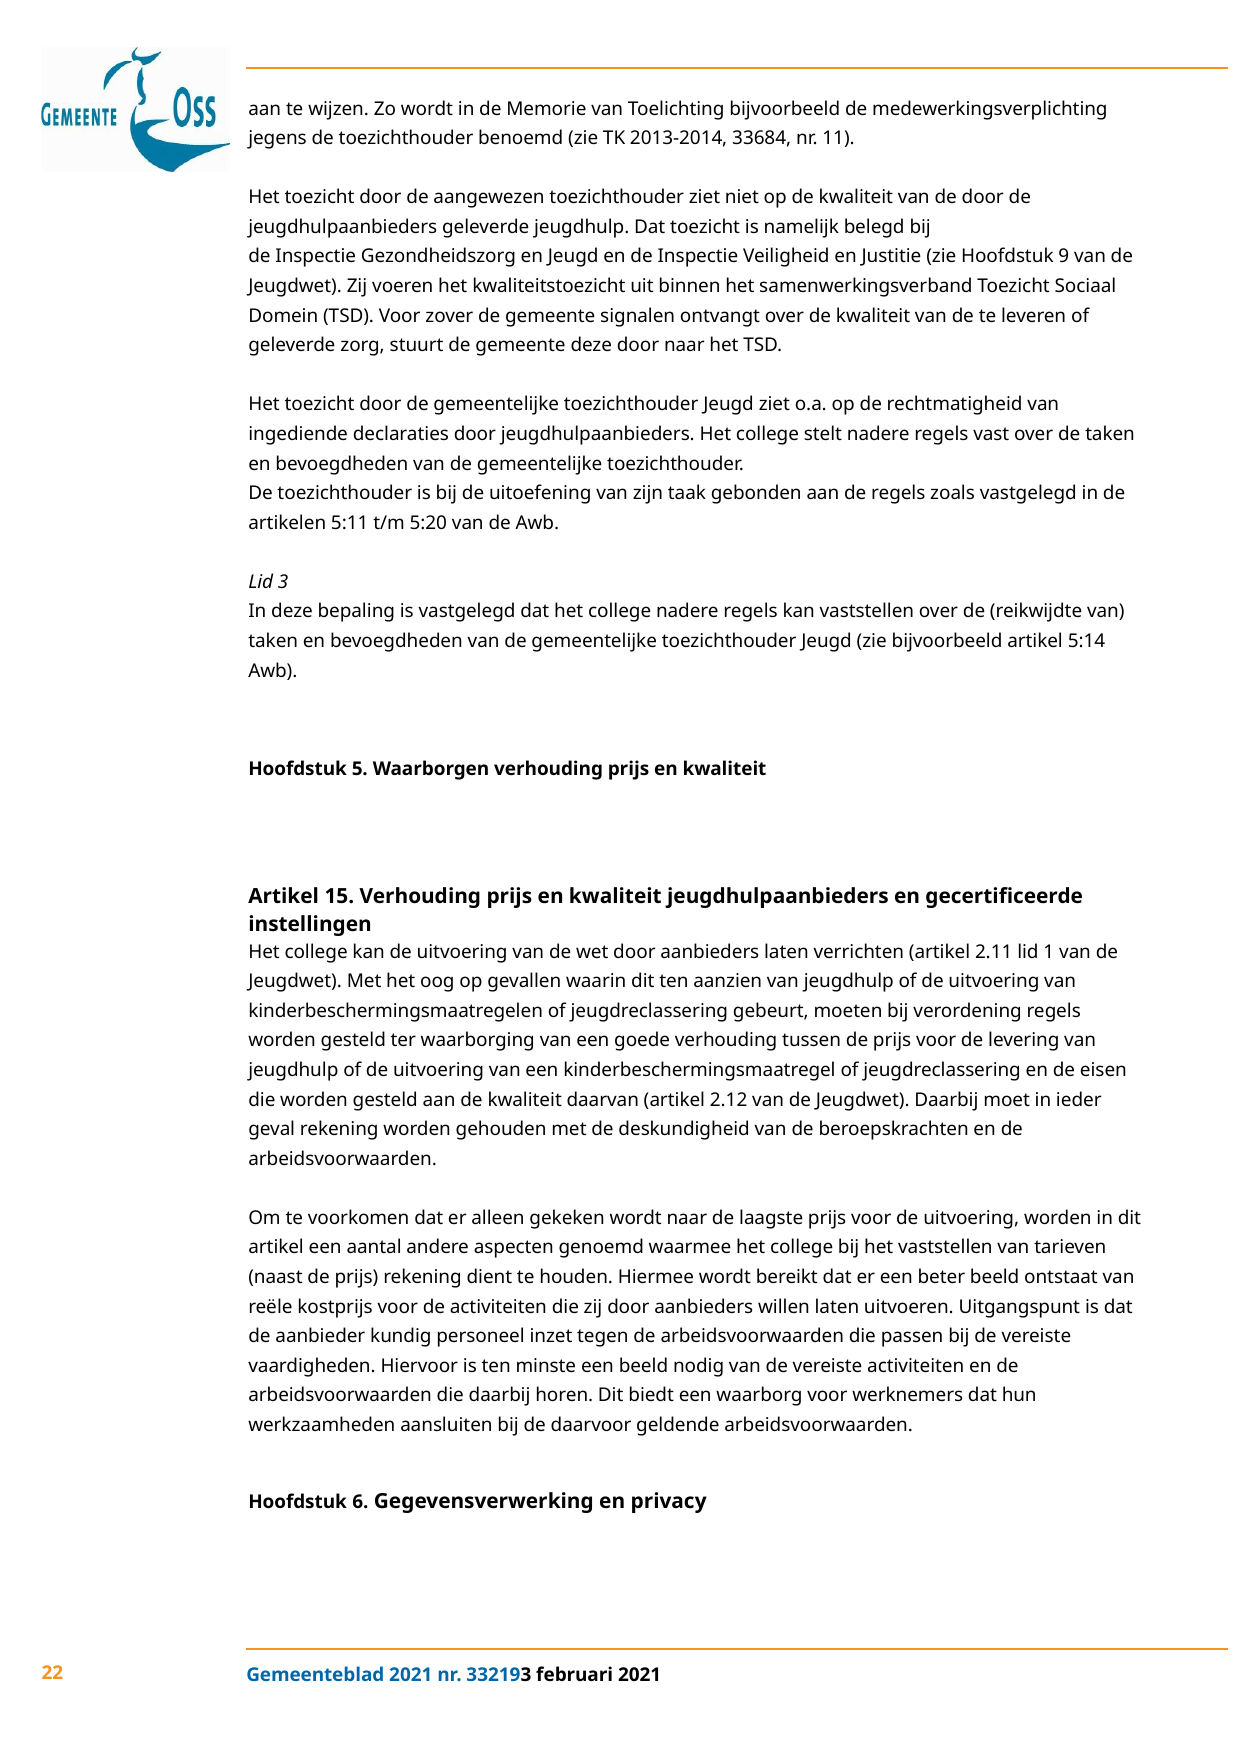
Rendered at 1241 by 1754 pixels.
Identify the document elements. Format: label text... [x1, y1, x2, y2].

text Hoofdstuk 5. Waarborgen verhouding prijs en kwaliteit [248, 753, 1152, 781]
text Het toezicht door de aangewezen toezichthouder ziet niet op de kwaliteit van de door de jeugdhulpaanbieders geleverde jeugdhulp. Dat toezicht is namelijk belegd bij [248, 183, 1152, 239]
text Hoofdstuk 6. Gegevensverwerking en privacy [248, 1486, 1152, 1515]
text Het toezicht door de gemeentelijke toezichthouder Jeugd ziet o.a. op de rechtmatigheid van ingediende declaraties door jeugdhulpaanbieders. Het college stelt nadere regels vast over de taken en bevoegdheden van de gemeentelijke toezichthouder. [248, 391, 1152, 476]
text Artikel 15. Verhouding prijs en kwaliteit jeugdhulpaanbieders en gecertificeerde instellingen [248, 881, 1152, 938]
text Het college kan de uitvoering van de wet door aanbieders laten verrichten (artikel 2.11 lid 1 van de Jeugdwet). Met het oog op gevallen waarin dit ten aanzien van jeugdhulp of de uitvoering van kinderbeschermingsmaatregelen of jeugdreclassering gebeurt, moeten bij verordening regels worden gesteld ter waarborging van een goede verhouding tussen de prijs voor de levering van jeugdhulp of de uitvoering van een kinderbeschermingsmaatregel of jeugdreclassering en de eisen die worden gesteld aan de kwaliteit daarvan (artikel 2.12 van de Jeugdwet). Daarbij moet in ieder geval rekening worden gehouden met de deskundigheid van de beroepskrachten en de arbeidsvoorwaarden. [248, 938, 1152, 1171]
text In deze bepaling is vastgelegd dat het college nadere regels kan vaststellen over de (reikwijdte van) taken en bevoegdheden van de gemeentelijke toezichthouder Jeugd (zie bijvoorbeeld artikel 5:14 Awb). [248, 598, 1152, 683]
picture [41, 47, 231, 172]
text de Inspectie Gezondheidszorg en Jeugd en de Inspectie Veiligheid en Justitie (zie Hoofdstuk 9 van de Jeugdwet). Zij voeren het kwaliteitstoezicht uit binnen het samenwerkingsverband Toezicht Sociaal Domein (TSD). Voor zover de gemeente signalen ontvangt over de kwaliteit van de te leveren of geleverde zorg, stuurt de gemeente deze door naar het TSD. [248, 243, 1152, 357]
text Lid 3 [248, 568, 1152, 594]
text Om te voorkomen dat er alleen gekeken wordt naar de laagste prijs voor de uitvoering, worden in dit artikel een aantal andere aspecten genoemd waarmee het college bij het vaststellen van tarieven (naast de prijs) rekening dient te houden. Hiermee wordt bereikt dat er een beter beeld ontstaat van reële kostprijs voor de activiteiten die zij door aanbieders willen laten uitvoeren. Uitgangspunt is dat de aanbieder kundig personeel inzet tegen de arbeidsvoorwaarden die passen bij de vereiste vaardigheden. Hiervoor is ten minste een beeld nodig van de vereiste activiteiten en de arbeidsvoorwaarden die daarbij horen. Dit biedt een waarborg voor werknemers dat hun werkzaamheden aansluiten bij de daarvoor geldende arbeidsvoorwaarden. [248, 1204, 1152, 1437]
text De toezichthouder is bij de uitoefening van zijn taak gebonden aan de regels zoals vastgelegd in de artikelen 5:11 t/m 5:20 van de Awb. [248, 479, 1152, 535]
text aan te wijzen. Zo wordt in de Memorie van Toelichting bijvoorbeeld de medewerkingsverplichting jegens de toezichthouder benoemd (zie TK 2013-2014, 33684, nr. 11). [248, 95, 1152, 150]
